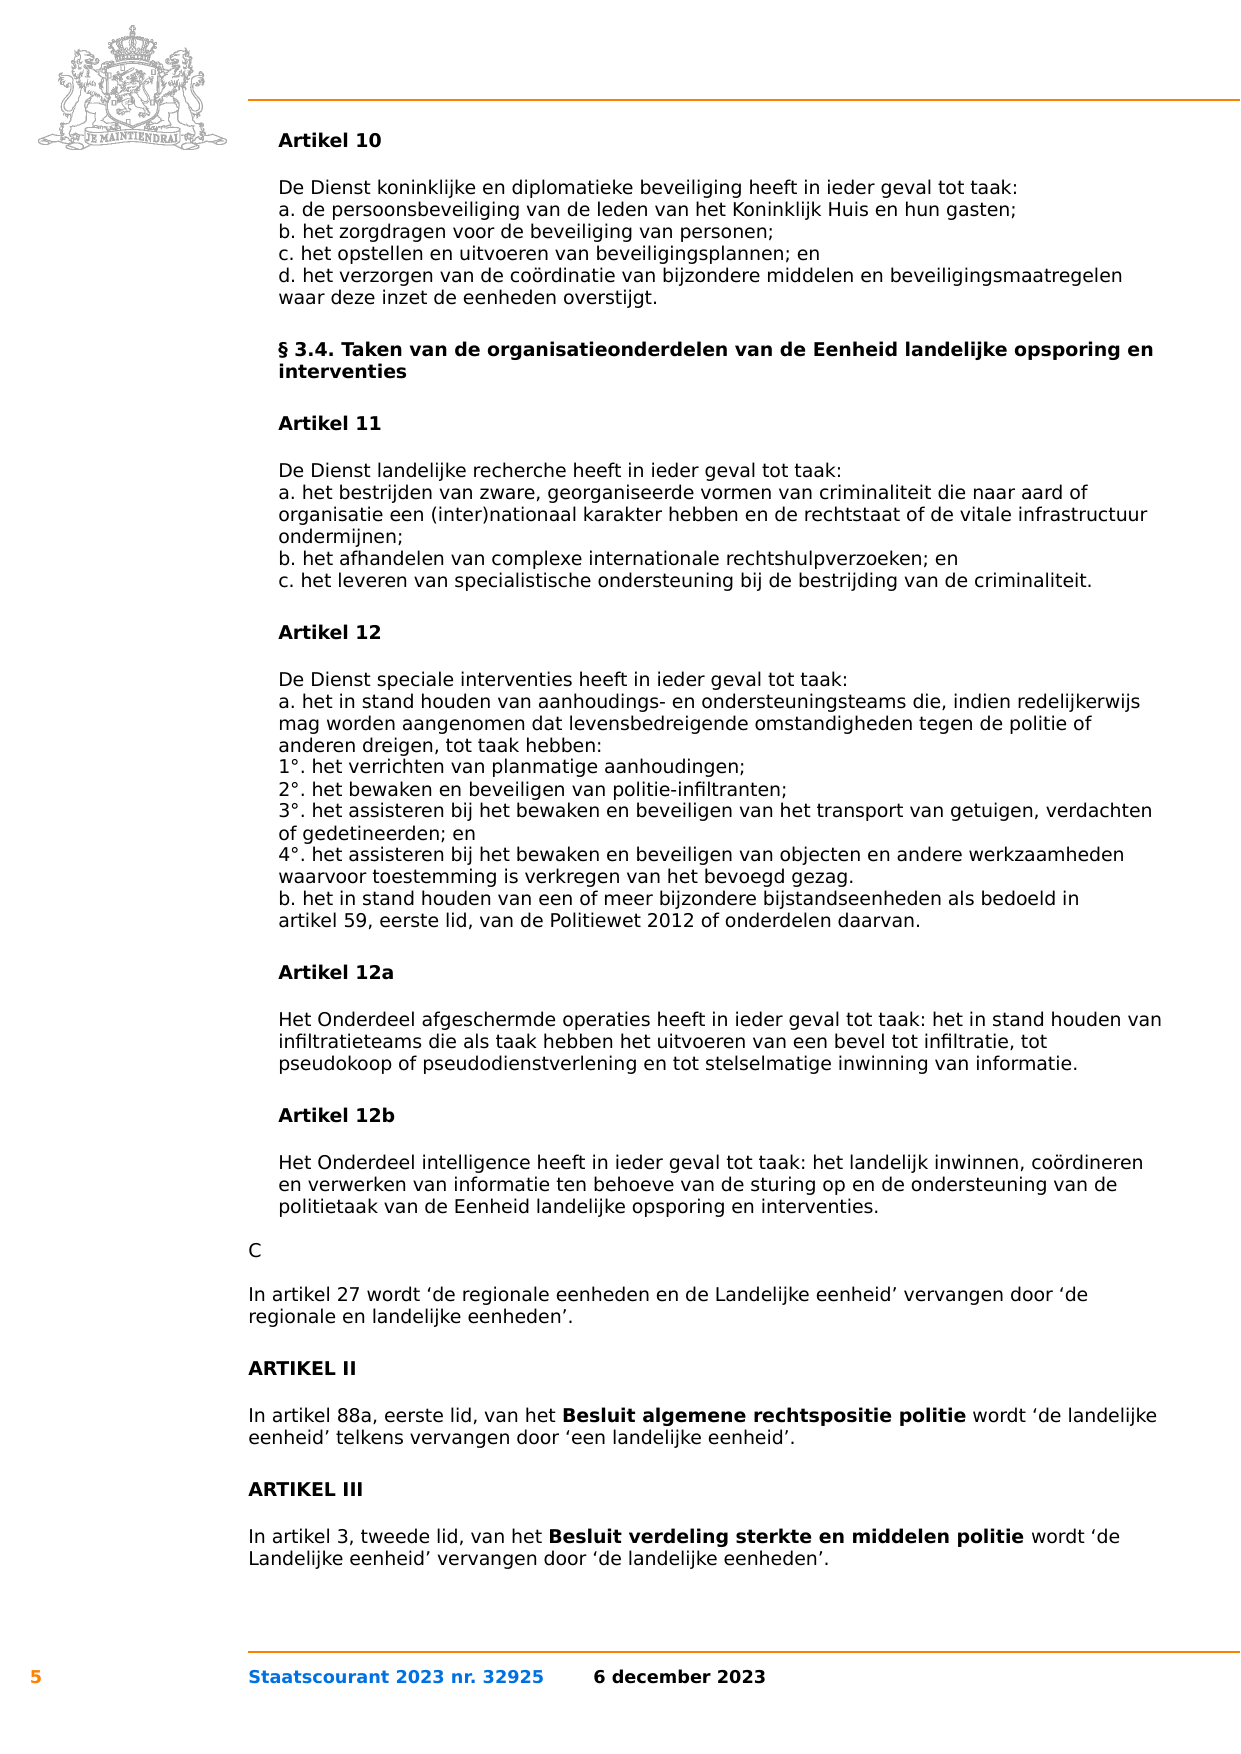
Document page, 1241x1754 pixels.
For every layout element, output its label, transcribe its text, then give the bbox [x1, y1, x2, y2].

text c. het leveren van specialistische ondersteuning bij de bestrijding van de criminaliteit. [278, 569, 1163, 592]
text b. het zorgdragen voor de beveiliging van personen; [278, 221, 1163, 243]
text In artikel 88a, eerste lid, van het Besluit algemene rechtspositie politie wordt ‘de landelijke eenheid’ telkens vervangen door ‘een landelijke eenheid’. [248, 1405, 1163, 1449]
text Het Onderdeel intelligence heeft in ieder geval tot taak: het landelijk inwinnen, coördineren en verwerken van informatie ten behoeve van de sturing op en de ondersteuning van de politietaak van de Eenheid landelijke opsporing en interventies. [278, 1152, 1163, 1218]
picture [38, 25, 227, 150]
text In artikel 27 wordt ‘de regionale eenheden en de Landelijke eenheid’ vervangen door ‘de regionale en landelijke eenheden’. [248, 1284, 1163, 1328]
subtitle Artikel 12a [278, 962, 1163, 984]
subtitle ARTIKEL III [248, 1479, 1163, 1501]
text 1°. het verrichten van planmatige aanhoudingen; [278, 756, 1163, 778]
subtitle Artikel 10 [278, 130, 1163, 152]
subtitle ARTIKEL II [248, 1358, 1163, 1380]
text 3°. het assisteren bij het bewaken en beveiligen van het transport van getuigen, verdachten of gedetineerden; en [278, 800, 1163, 844]
text a. het in stand houden van aanhoudings- en ondersteuningsteams die, indien redelijkerwijs mag worden aangenomen dat levensbedreigende omstandigheden tegen de politie of anderen dreigen, tot taak hebben: [278, 691, 1163, 756]
text Het Onderdeel afgeschermde operaties heeft in ieder geval tot taak: het in stand houden van infiltratieteams die als taak hebben het uitvoeren van een bevel tot infiltratie, tot pseudokoop of pseudodienstverlening en tot stelselmatige inwinning van informatie. [278, 1009, 1163, 1075]
subtitle § 3.4. Taken van de organisatieonderdelen van de Eenheid landelijke opsporing en interventies [278, 339, 1163, 383]
text De Dienst landelijke recherche heeft in ieder geval tot taak: [278, 460, 1163, 482]
text In artikel 3, tweede lid, van het Besluit verdeling sterkte en middelen politie wordt ‘de Landelijke eenheid’ vervangen door ‘de landelijke eenheden’. [248, 1526, 1163, 1570]
text De Dienst speciale interventies heeft in ieder geval tot taak: [278, 668, 1163, 691]
text 4°. het assisteren bij het bewaken en beveiligen van objecten en andere werkzaamheden waarvoor toestemming is verkregen van het bevoegd gezag. [278, 844, 1163, 888]
text C [248, 1240, 1163, 1262]
text c. het opstellen en uitvoeren van beveiligingsplannen; en [278, 243, 1163, 265]
text b. het in stand houden van een of meer bijzondere bijstandseenheden als bedoeld in artikel 59, eerste lid, van de Politiewet 2012 of onderdelen daarvan. [278, 888, 1163, 932]
text De Dienst koninklijke en diplomatieke beveiliging heeft in ieder geval tot taak: [278, 177, 1163, 199]
text a. de persoonsbeveiliging van de leden van het Koninklijk Huis en hun gasten; [278, 199, 1163, 221]
subtitle Artikel 12b [278, 1105, 1163, 1127]
subtitle Artikel 11 [278, 413, 1163, 435]
text d. het verzorgen van de coördinatie van bijzondere middelen en beveiligingsmaatregelen waar deze inzet de eenheden overstijgt. [278, 265, 1163, 309]
subtitle Artikel 12 [278, 622, 1163, 643]
text a. het bestrijden van zware, georganiseerde vormen van criminaliteit die naar aard of organisatie een (inter)nationaal karakter hebben en de rechtstaat of de vitale infrastructuur ondermijnen; [278, 482, 1163, 548]
text b. het afhandelen van complexe internationale rechtshulpverzoeken; en [278, 548, 1163, 569]
text 2°. het bewaken en beveiligen van politie-infiltranten; [278, 778, 1163, 800]
